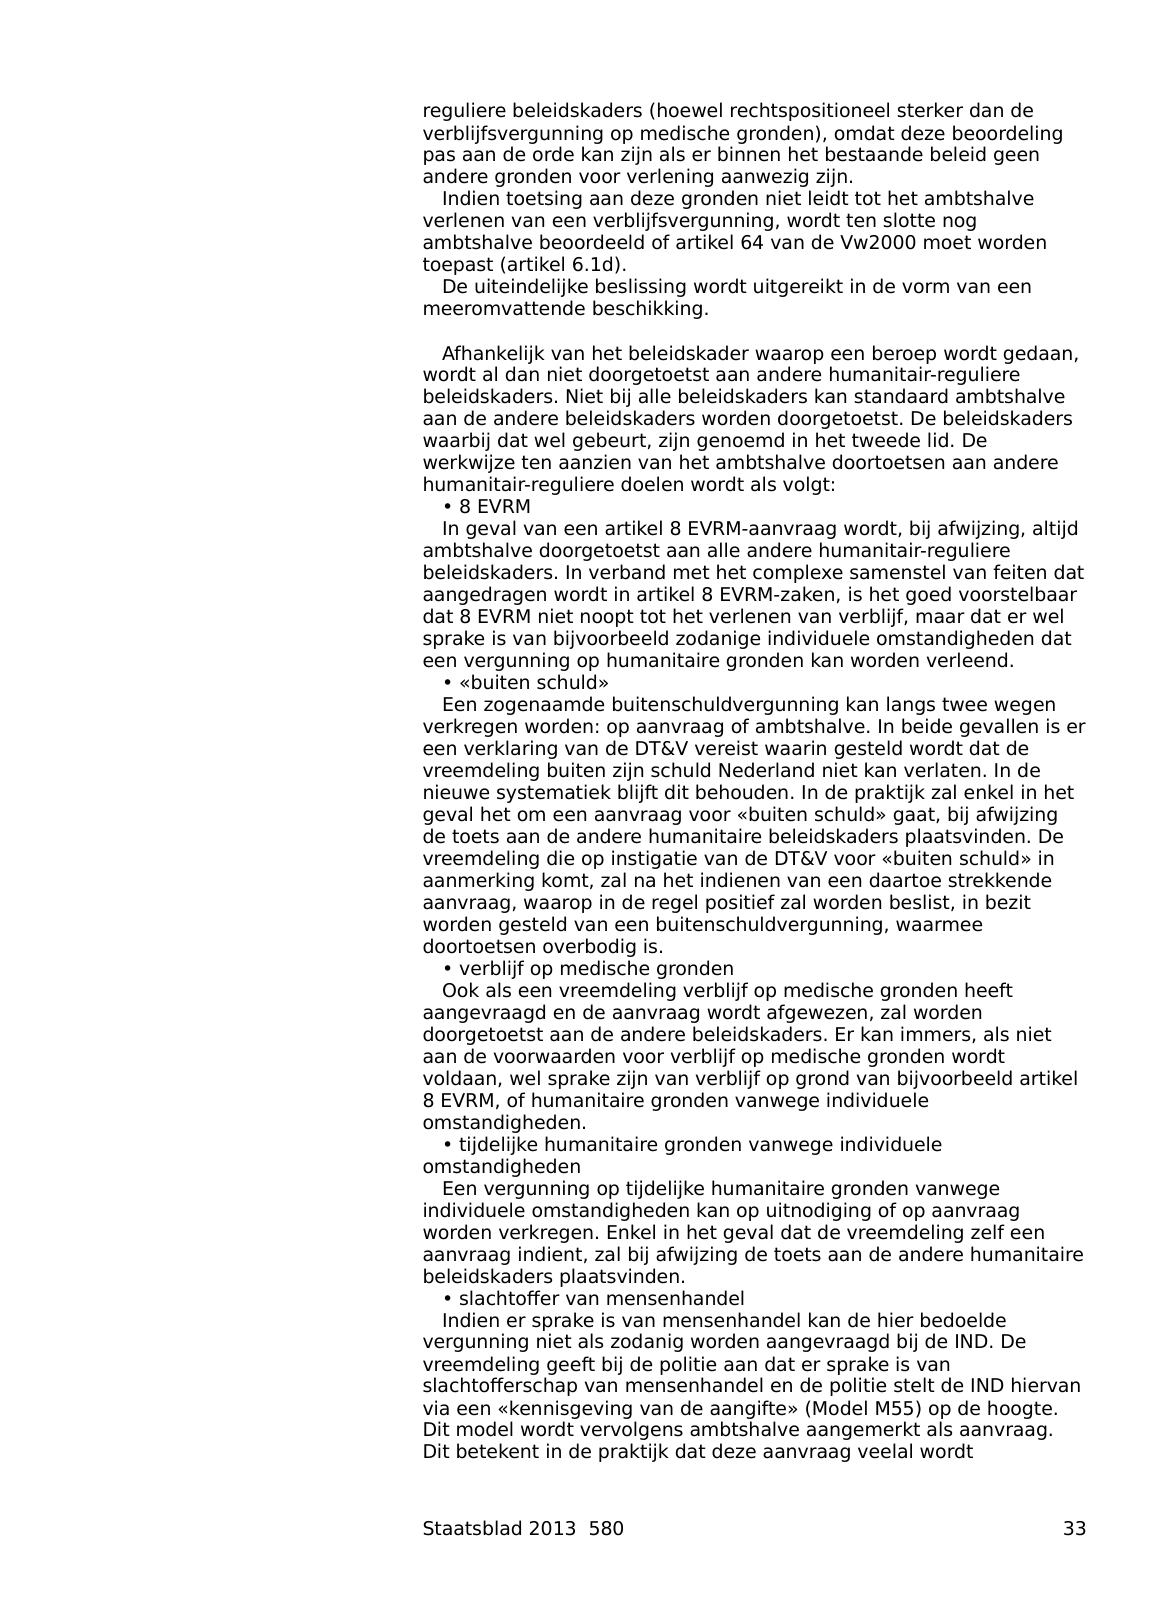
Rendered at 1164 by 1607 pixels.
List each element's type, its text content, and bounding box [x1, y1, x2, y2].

text In geval van een artikel 8 EVRM-aanvraag wordt, bij afwijzing, altijd ambtshalve doorgetoetst aan alle andere humanitair-reguliere beleidskaders. In verband met het complexe samenstel van feiten dat aangedragen wordt in artikel 8 EVRM-zaken, is het goed voorstelbaar dat 8 EVRM niet noopt tot het verlenen van verblijf, maar dat er wel sprake is van bijvoorbeeld zodanige individuele omstandigheden dat een vergunning op humanitaire gronden kan worden verleend. [422, 518, 1087, 672]
text • verblijf op medische gronden [422, 958, 1087, 980]
text Afhankelijk van het beleidskader waarop een beroep wordt gedaan, wordt al dan niet doorgetoetst aan andere humanitair-reguliere beleidskaders. Niet bij alle beleidskaders kan standaard ambtshalve aan de andere beleidskaders worden doorgetoetst. De beleidskaders waarbij dat wel gebeurt, zijn genoemd in het tweede lid. De werkwijze ten aanzien van het ambtshalve doortoetsen aan andere humanitair-reguliere doelen wordt als volgt: [422, 342, 1087, 496]
text • 8 EVRM [422, 496, 1087, 518]
text Indien toetsing aan deze gronden niet leidt tot het ambtshalve verlenen van een verblijfsvergunning, wordt ten slotte nog ambtshalve beoordeeld of artikel 64 van de Vw2000 moet worden toepast (artikel 6.1d). [422, 188, 1087, 276]
text reguliere beleidskaders (hoewel rechtspositioneel sterker dan de verblijfsvergunning op medische gronden), omdat deze beoordeling pas aan de orde kan zijn als er binnen het bestaande beleid geen andere gronden voor verlening aanwezig zijn. [422, 100, 1087, 188]
text Indien er sprake is van mensenhandel kan de hier bedoelde vergunning niet als zodanig worden aangevraagd bij de IND. De vreemdeling geeft bij de politie aan dat er sprake is van slachtofferschap van mensenhandel en de politie stelt de IND hiervan via een «kennisgeving van de aangifte» (Model M55) op de hoogte. Dit model wordt vervolgens ambtshalve aangemerkt als aanvraag. Dit betekent in de praktijk dat deze aanvraag veelal wordt [422, 1309, 1087, 1463]
text • slachtoffer van mensenhandel [422, 1287, 1087, 1309]
text • tijdelijke humanitaire gronden vanwege individuele omstandigheden [422, 1134, 1087, 1178]
text Ook als een vreemdeling verblijf op medische gronden heeft aangevraagd en de aanvraag wordt afgewezen, zal worden doorgetoetst aan de andere beleidskaders. Er kan immers, als niet aan de voorwaarden voor verblijf op medische gronden wordt voldaan, wel sprake zijn van verblijf op grond van bijvoorbeeld artikel 8 EVRM, of humanitaire gronden vanwege individuele omstandigheden. [422, 980, 1087, 1134]
text De uiteindelijke beslissing wordt uitgereikt in de vorm van een meeromvattende beschikking. [422, 276, 1087, 320]
text • «buiten schuld» [422, 672, 1087, 694]
text Een zogenaamde buitenschuldvergunning kan langs twee wegen verkregen worden: op aanvraag of ambtshalve. In beide gevallen is er een verklaring van de DT&V vereist waarin gesteld wordt dat de vreemdeling buiten zijn schuld Nederland niet kan verlaten. In de nieuwe systematiek blijft dit behouden. In de praktijk zal enkel in het geval het om een aanvraag voor «buiten schuld» gaat, bij afwijzing de toets aan de andere humanitaire beleidskaders plaatsvinden. De vreemdeling die op instigatie van de DT&V voor «buiten schuld» in aanmerking komt, zal na het indienen van een daartoe strekkende aanvraag, waarop in de regel positief zal worden beslist, in bezit worden gesteld van een buitenschuldvergunning, waarmee doortoetsen overbodig is. [422, 694, 1087, 958]
text Een vergunning op tijdelijke humanitaire gronden vanwege individuele omstandigheden kan op uitnodiging of op aanvraag worden verkregen. Enkel in het geval dat de vreemdeling zelf een aanvraag indient, zal bij afwijzing de toets aan de andere humanitaire beleidskaders plaatsvinden. [422, 1178, 1087, 1287]
